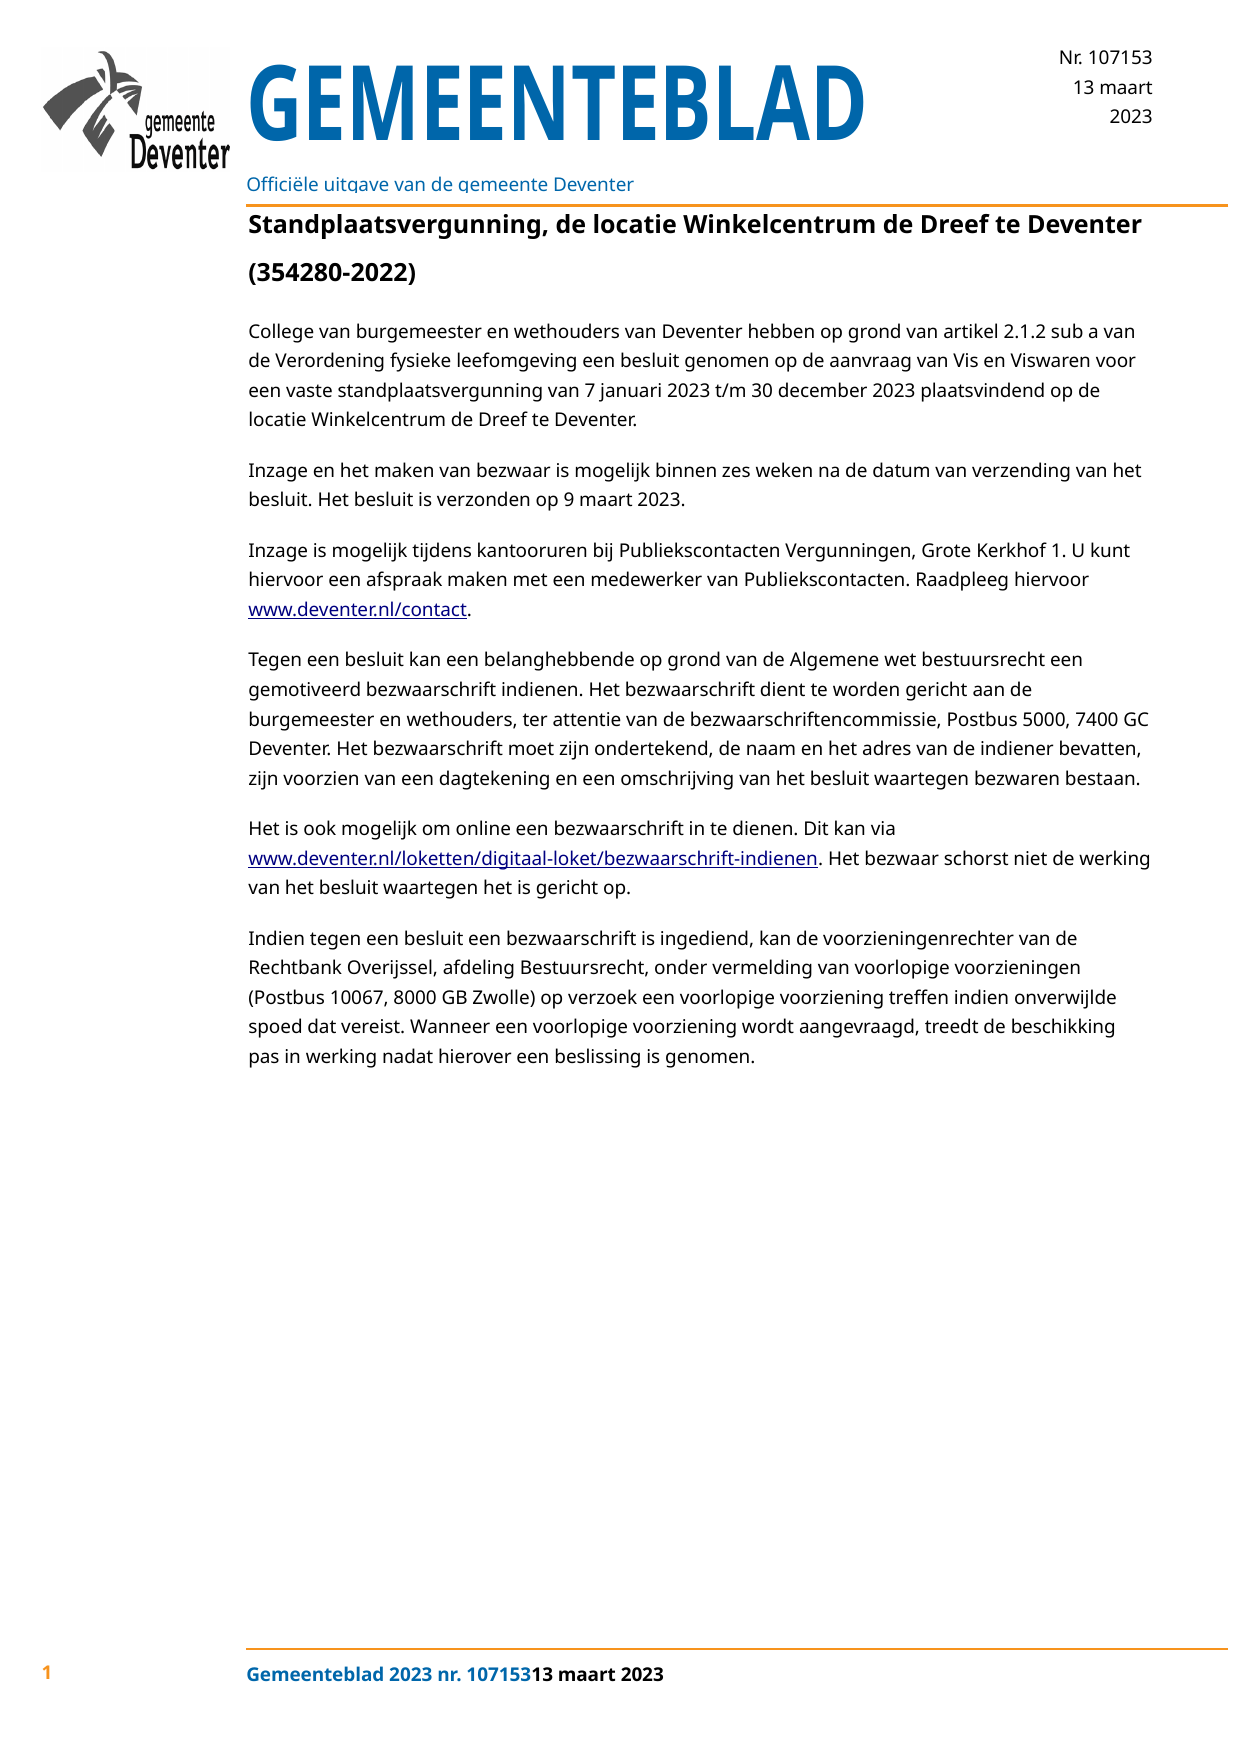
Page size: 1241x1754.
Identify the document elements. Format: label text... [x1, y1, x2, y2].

picture [41, 47, 231, 172]
text Het is ook mogelijk om online een bezwaarschrift in te dienen. Dit kan via www.deventer.nl/loketten/digitaal-loket/bezwaarschrift-indienen. Het bezwaar schorst niet de werking van het besluit waartegen het is gericht op. [248, 815, 1152, 900]
text Inzage en het maken van bezwaar is mogelijk binnen zes weken na de datum van verzending van het besluit. Het besluit is verzonden op 9 maart 2023. [248, 457, 1152, 512]
text Inzage is mogelijk tijdens kantooruren bij Publiekscontacten Vergunningen, Grote Kerkhof 1. U kunt hiervoor een afspraak maken met een medewerker van Publiekscontacten. Raadpleeg hiervoor www.deventer.nl/contact. [248, 537, 1152, 622]
text College van burgemeester en wethouders van Deventer hebben op grond van artikel 2.1.2 sub a van de Verordening fysieke leefomgeving een besluit genomen op de aanvraag van Vis en Viswaren voor een vaste standplaatsvergunning van 7 januari 2023 t/m 30 december 2023 plaatsvindend op de locatie Winkelcentrum de Dreef te Deventer. [248, 318, 1152, 432]
text Indien tegen een besluit een bezwaarschrift is ingediend, kan de voorzieningenrechter van de Rechtbank Overijssel, afdeling Bestuursrecht, onder vermelding van voorlopige voorzieningen (Postbus 10067, 8000 GB Zwolle) op verzoek een voorlopige voorziening treffen indien onverwijlde spoed dat vereist. Wanneer een voorlopige voorziening wordt aangevraagd, treedt de beschikking pas in werking nadat hierover een beslissing is genomen. [248, 925, 1152, 1069]
text Standplaatsvergunning, de locatie Winkelcentrum de Dreef te Deventer (354280-2022) [248, 207, 1152, 288]
text Tegen een besluit kan een belanghebbende op grond van de Algemene wet bestuursrecht een gemotiveerd bezwaarschrift indienen. Het bezwaarschrift dient te worden gericht aan de burgemeester en wethouders, ter attentie van de bezwaarschriftencommissie, Postbus 5000, 7400 GC Deventer. Het bezwaarschrift moet zijn ondertekend, de naam en het adres van de indiener bevatten, zijn voorzien van een dagtekening en een omschrijving van het besluit waartegen bezwaren bestaan. [248, 647, 1152, 791]
